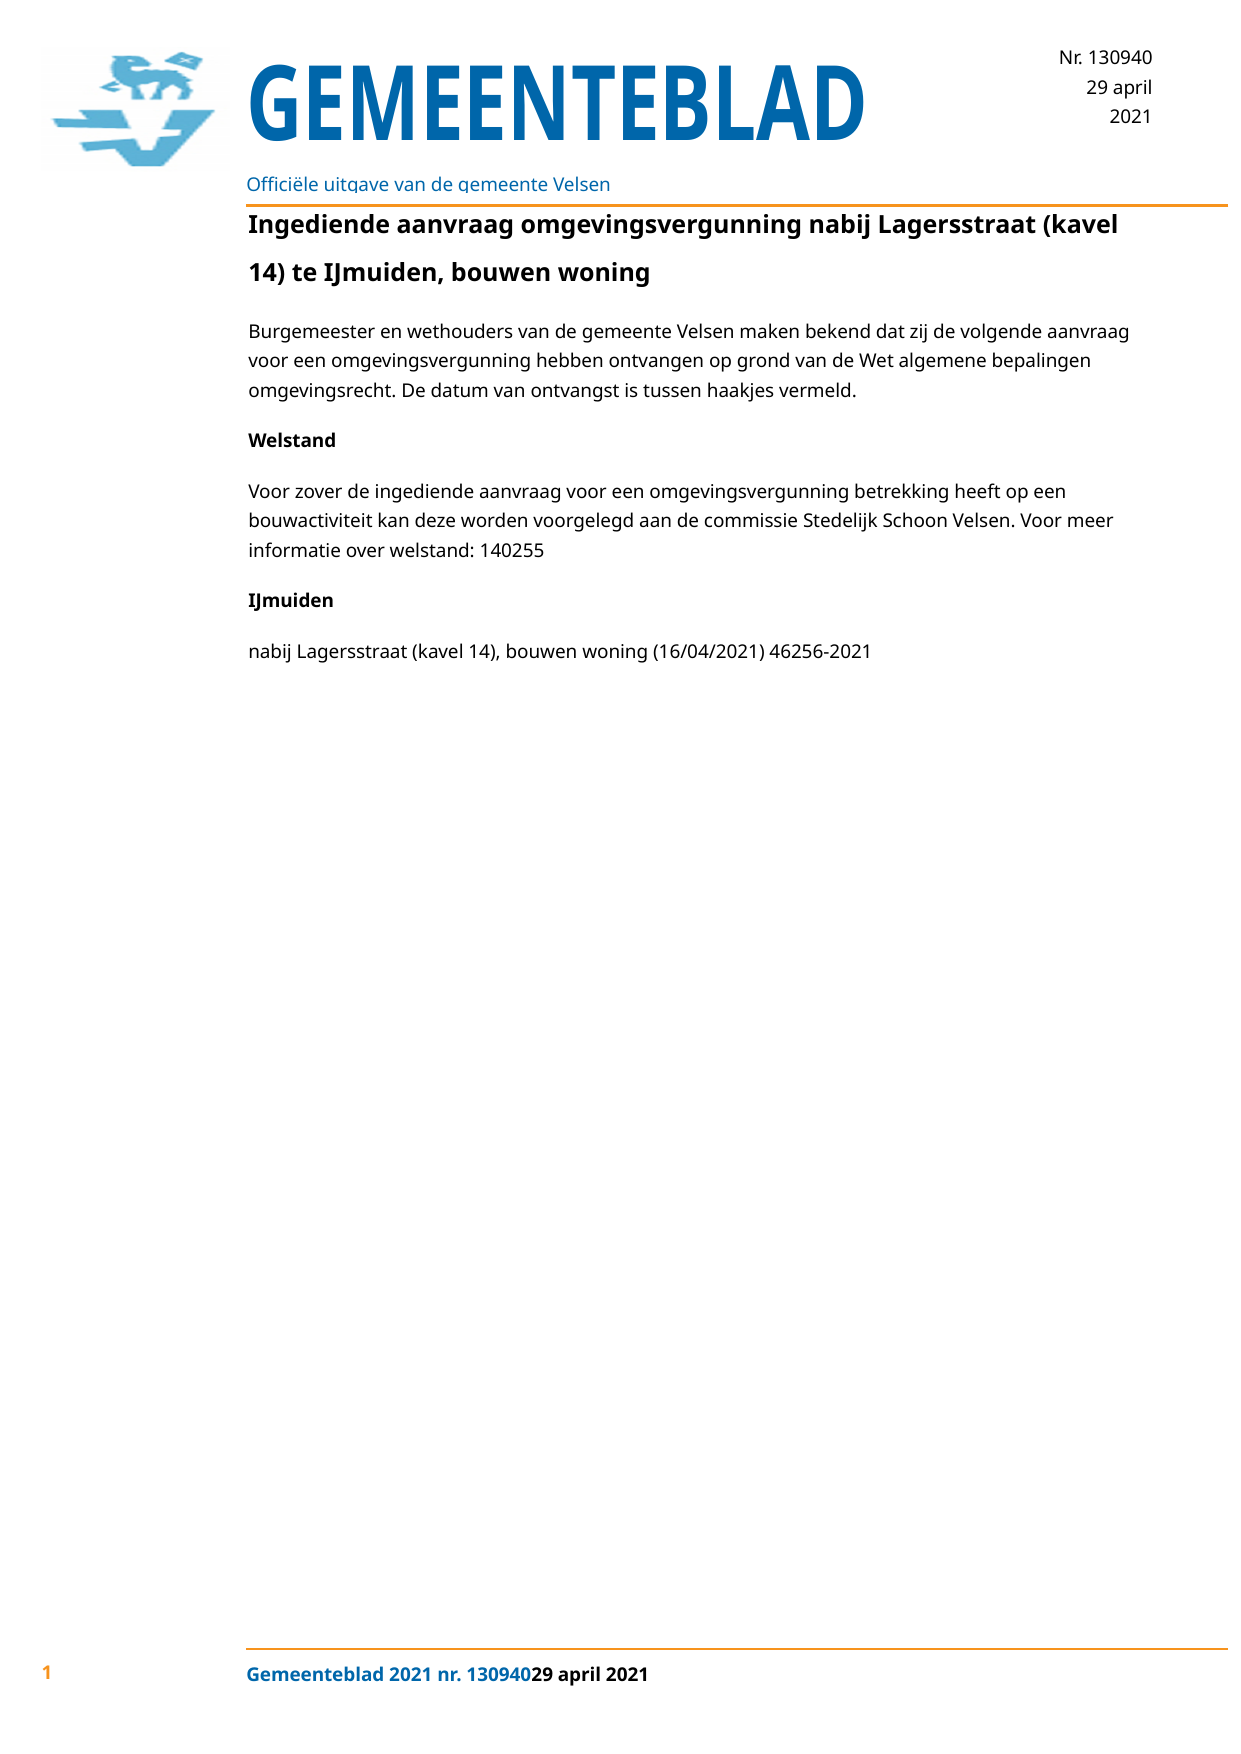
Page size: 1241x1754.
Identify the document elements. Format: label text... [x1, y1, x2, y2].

text Burgemeester en wethouders van de gemeente Velsen maken bekend dat zij de volgende aanvraag voor een omgevingsvergunning hebben ontvangen op grond van de Wet algemene bepalingen omgevingsrecht. De datum van ontvangst is tussen haakjes vermeld. [248, 318, 1152, 403]
picture [41, 47, 231, 172]
text Welstand [248, 427, 1152, 453]
text IJmuiden [248, 587, 1152, 613]
text Ingediende aanvraag omgevingsvergunning nabij Lagersstraat (kavel 14) te IJmuiden, bouwen woning [248, 207, 1152, 288]
text nabij Lagersstraat (kavel 14), bouwen woning (16/04/2021) 46256-2021 [248, 638, 1152, 664]
text Voor zover de ingediende aanvraag voor een omgevingsvergunning betrekking heeft op een bouwactiviteit kan deze worden voorgelegd aan de commissie Stedelijk Schoon Velsen. Voor meer informatie over welstand: 140255 [248, 478, 1152, 563]
